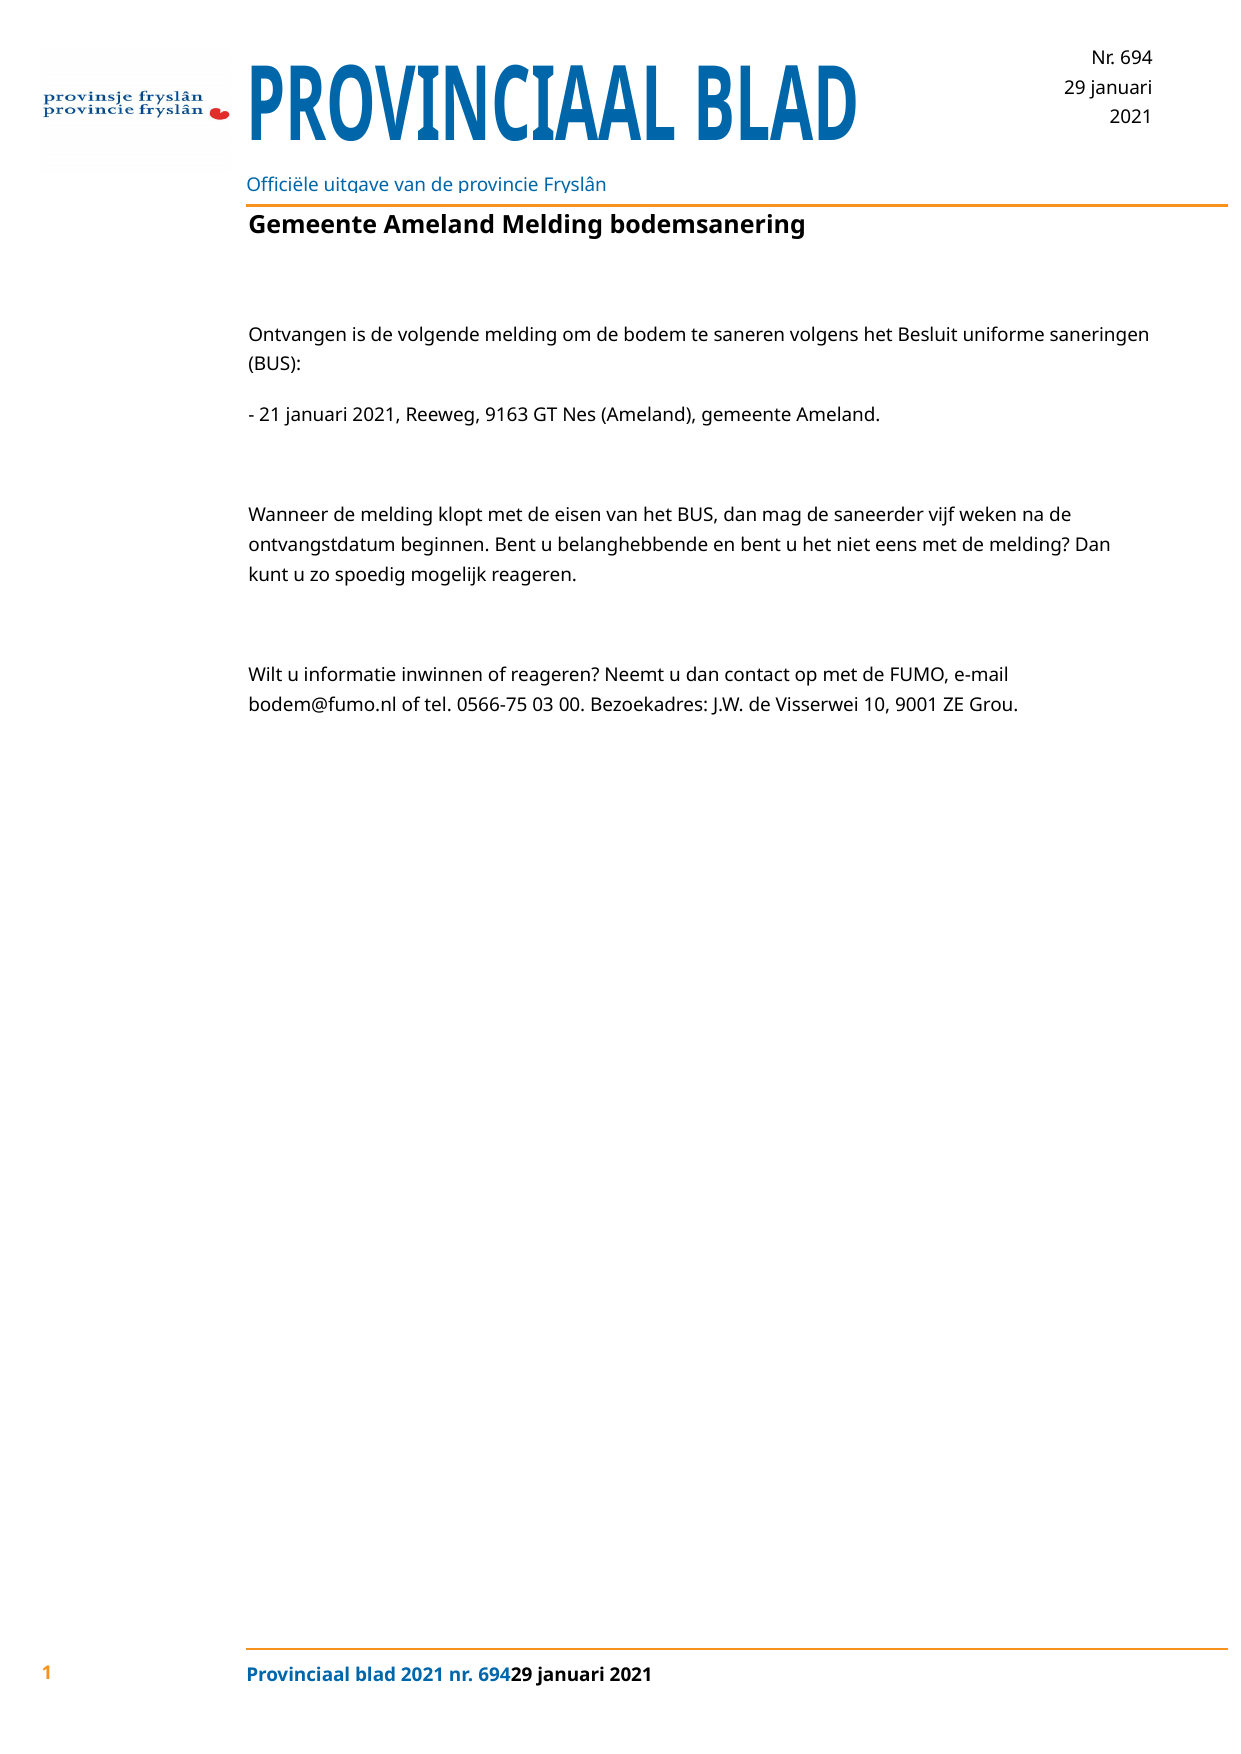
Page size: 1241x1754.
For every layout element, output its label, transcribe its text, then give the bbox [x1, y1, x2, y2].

text Ontvangen is de volgende melding om de bodem te saneren volgens het Besluit uniforme saneringen (BUS): [248, 321, 1152, 376]
picture [41, 47, 231, 172]
text Gemeente Ameland Melding bodemsanering [248, 207, 1152, 241]
text - 21 januari 2021, Reeweg, 9163 GT Nes (Ameland), gemeente Ameland. [248, 401, 1152, 426]
text Wanneer de melding klopt met de eisen van het BUS, dan mag de saneerder vijf weken na de ontvangstdatum beginnen. Bent u belanghebbende en bent u het niet eens met de melding? Dan kunt u zo spoedig mogelijk reageren. [248, 502, 1152, 586]
text Wilt u informatie inwinnen of reageren? Neemt u dan contact op met de FUMO, e-mail bodem@fumo.nl of tel. 0566-75 03 00. Bezoekadres: J.W. de Visserwei 10, 9001 ZE Grou. [248, 662, 1152, 717]
